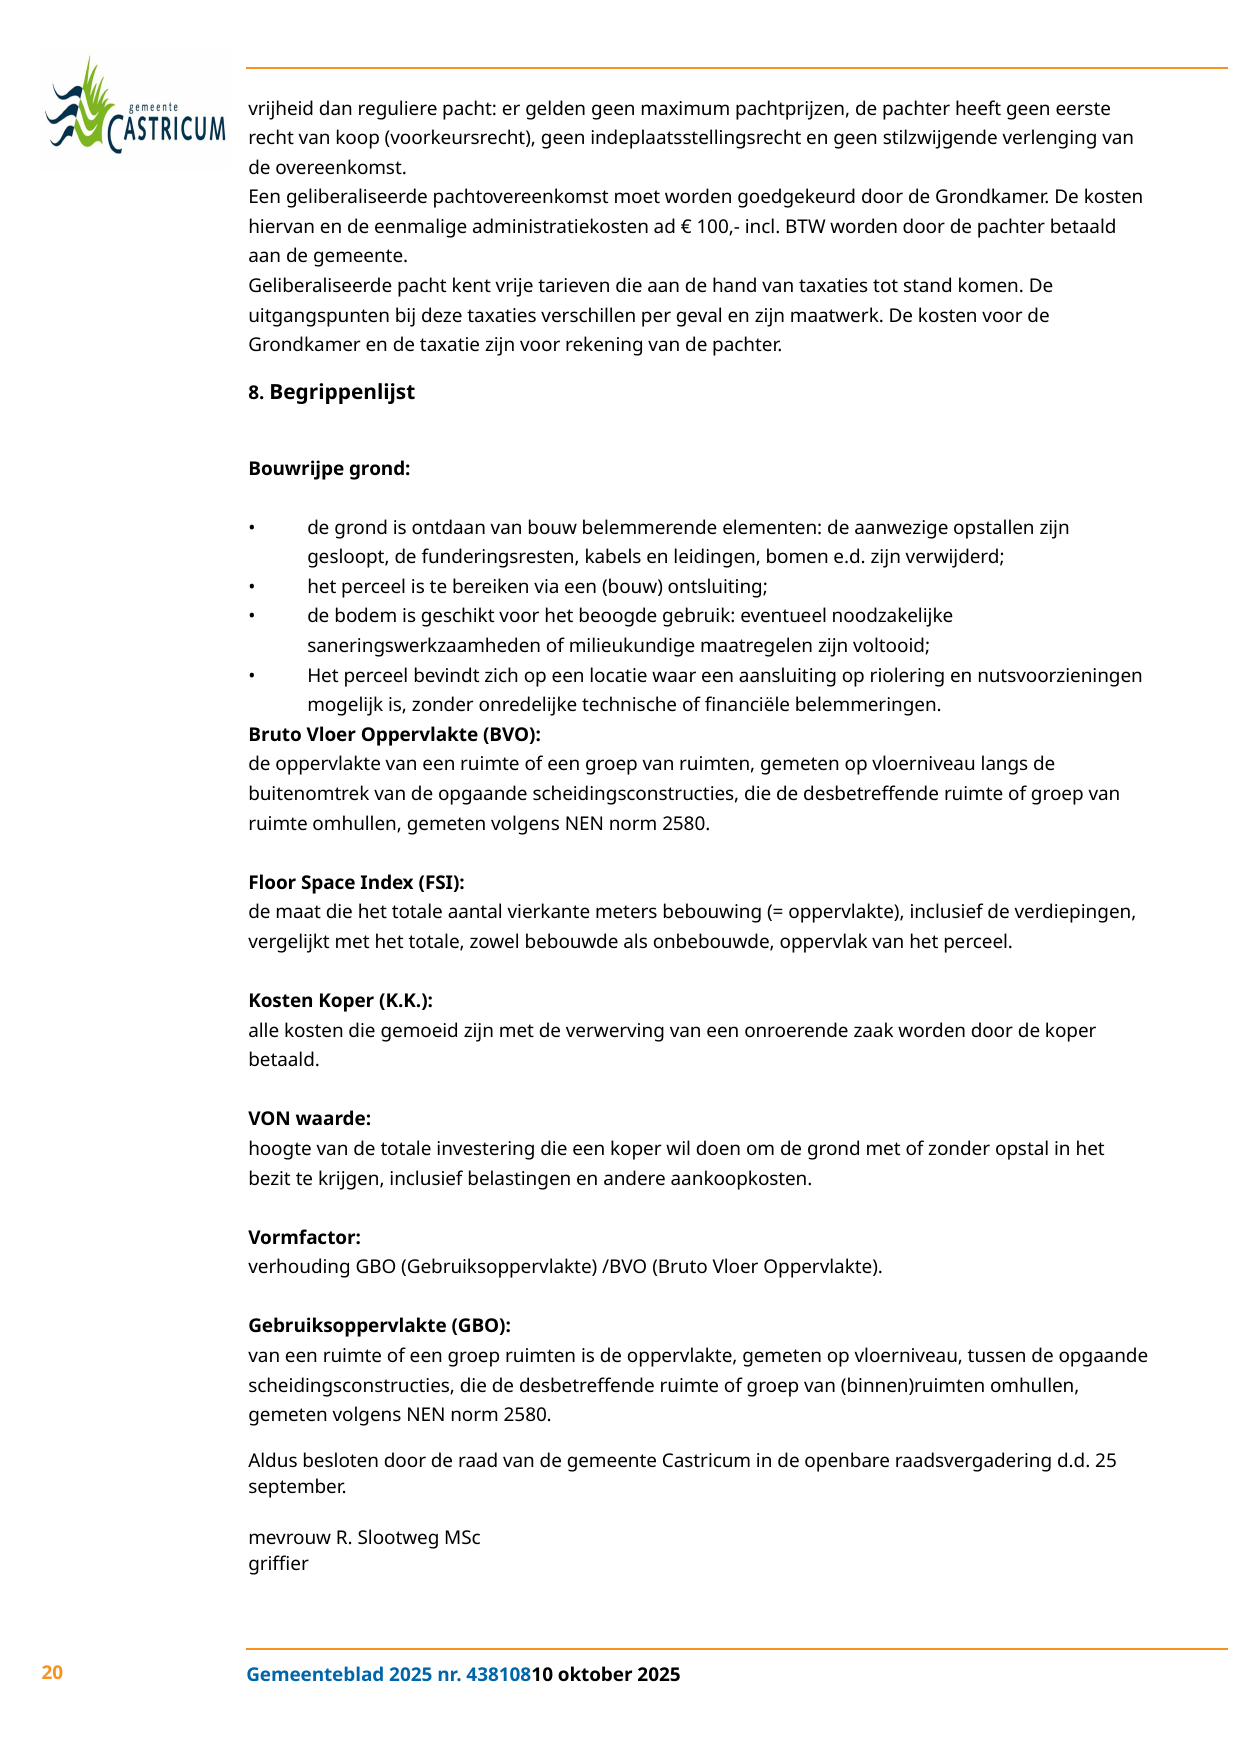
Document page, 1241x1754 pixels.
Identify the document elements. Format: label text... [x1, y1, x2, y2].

text Gebruiksoppervlakte (GBO): [248, 1313, 1152, 1338]
picture [41, 47, 231, 172]
text Bruto Vloer Oppervlakte (BVO): [248, 721, 1152, 747]
text mevrouw R. Slootweg MSc [248, 1524, 1152, 1550]
text de oppervlakte van een ruimte of een groep van ruimten, gemeten op vloerniveau langs de buitenomtrek van de opgaande scheidingsconstructies, die de desbetreffende ruimte of groep van ruimte omhullen, gemeten volgens NEN norm 2580. [248, 751, 1152, 836]
text Vormfactor: [248, 1224, 1152, 1250]
list de bodem is geschikt voor het beoogde gebruik: eventueel noodzakelijke saneringswerkzaamheden of milieukundige maatregelen zijn voltooid; [248, 603, 1152, 658]
text vrijheid dan reguliere pacht: er gelden geen maximum pachtprijzen, de pachter heeft geen eerste recht van koop (voorkeursrecht), geen indeplaatsstellingsrecht en geen stilzwijgende verlenging van de overeenkomst. [248, 95, 1152, 180]
text van een ruimte of een groep ruimten is de oppervlakte, gemeten op vloerniveau, tussen de opgaande scheidingsconstructies, die de desbetreffende ruimte of groep van (binnen)ruimten omhullen, gemeten volgens NEN norm 2580. [248, 1342, 1152, 1427]
text VON waarde: [248, 1106, 1152, 1131]
text Geliberaliseerde pacht kent vrije tarieven die aan de hand van taxaties tot stand komen. De uitgangspunten bij deze taxaties verschillen per geval en zijn maatwerk. De kosten voor de Grondkamer en de taxatie zijn voor rekening van de pachter. [248, 272, 1152, 357]
text griffier [248, 1550, 1152, 1576]
text Aldus besloten door de raad van de gemeente Castricum in de openbare raadsvergadering d.d. 25 september. [248, 1447, 1152, 1498]
text verhouding GBO (Gebruiksoppervlakte) /BVO (Bruto Vloer Oppervlakte). [248, 1253, 1152, 1279]
text de maat die het totale aantal vierkante meters bebouwing (= oppervlakte), inclusief de verdiepingen, vergelijkt met het totale, zowel bebouwde als onbebouwde, oppervlak van het perceel. [248, 898, 1152, 954]
text Bouwrijpe grond: [248, 455, 1152, 481]
text Kosten Koper (K.K.): [248, 987, 1152, 1013]
text Een geliberaliseerde pachtovereenkomst moet worden goedgekeurd door de Grondkamer. De kosten hiervan en de eenmalige administratiekosten ad € 100,- incl. BTW worden door de pachter betaald aan de gemeente. [248, 183, 1152, 268]
text alle kosten die gemoeid zijn met de verwerving van een onroerende zaak worden door de koper betaald. [248, 1017, 1152, 1072]
text Floor Space Index (FSI): [248, 869, 1152, 895]
list het perceel is te bereiken via een (bouw) ontsluiting; [248, 573, 1152, 599]
text 8. Begrippenlijst [248, 377, 1152, 406]
list de grond is ontdaan van bouw belemmerende elementen: de aanwezige opstallen zijn gesloopt, de funderingsresten, kabels en leidingen, bomen e.d. zijn verwijderd; [248, 514, 1152, 569]
text hoogte van de totale investering die een koper wil doen om de grond met of zonder opstal in het bezit te krijgen, inclusief belastingen en andere aankoopkosten. [248, 1135, 1152, 1191]
list Het perceel bevindt zich op een locatie waar een aansluiting op riolering en nutsvoorzieningen mogelijk is, zonder onredelijke technische of financiële belemmeringen. [248, 662, 1152, 717]
